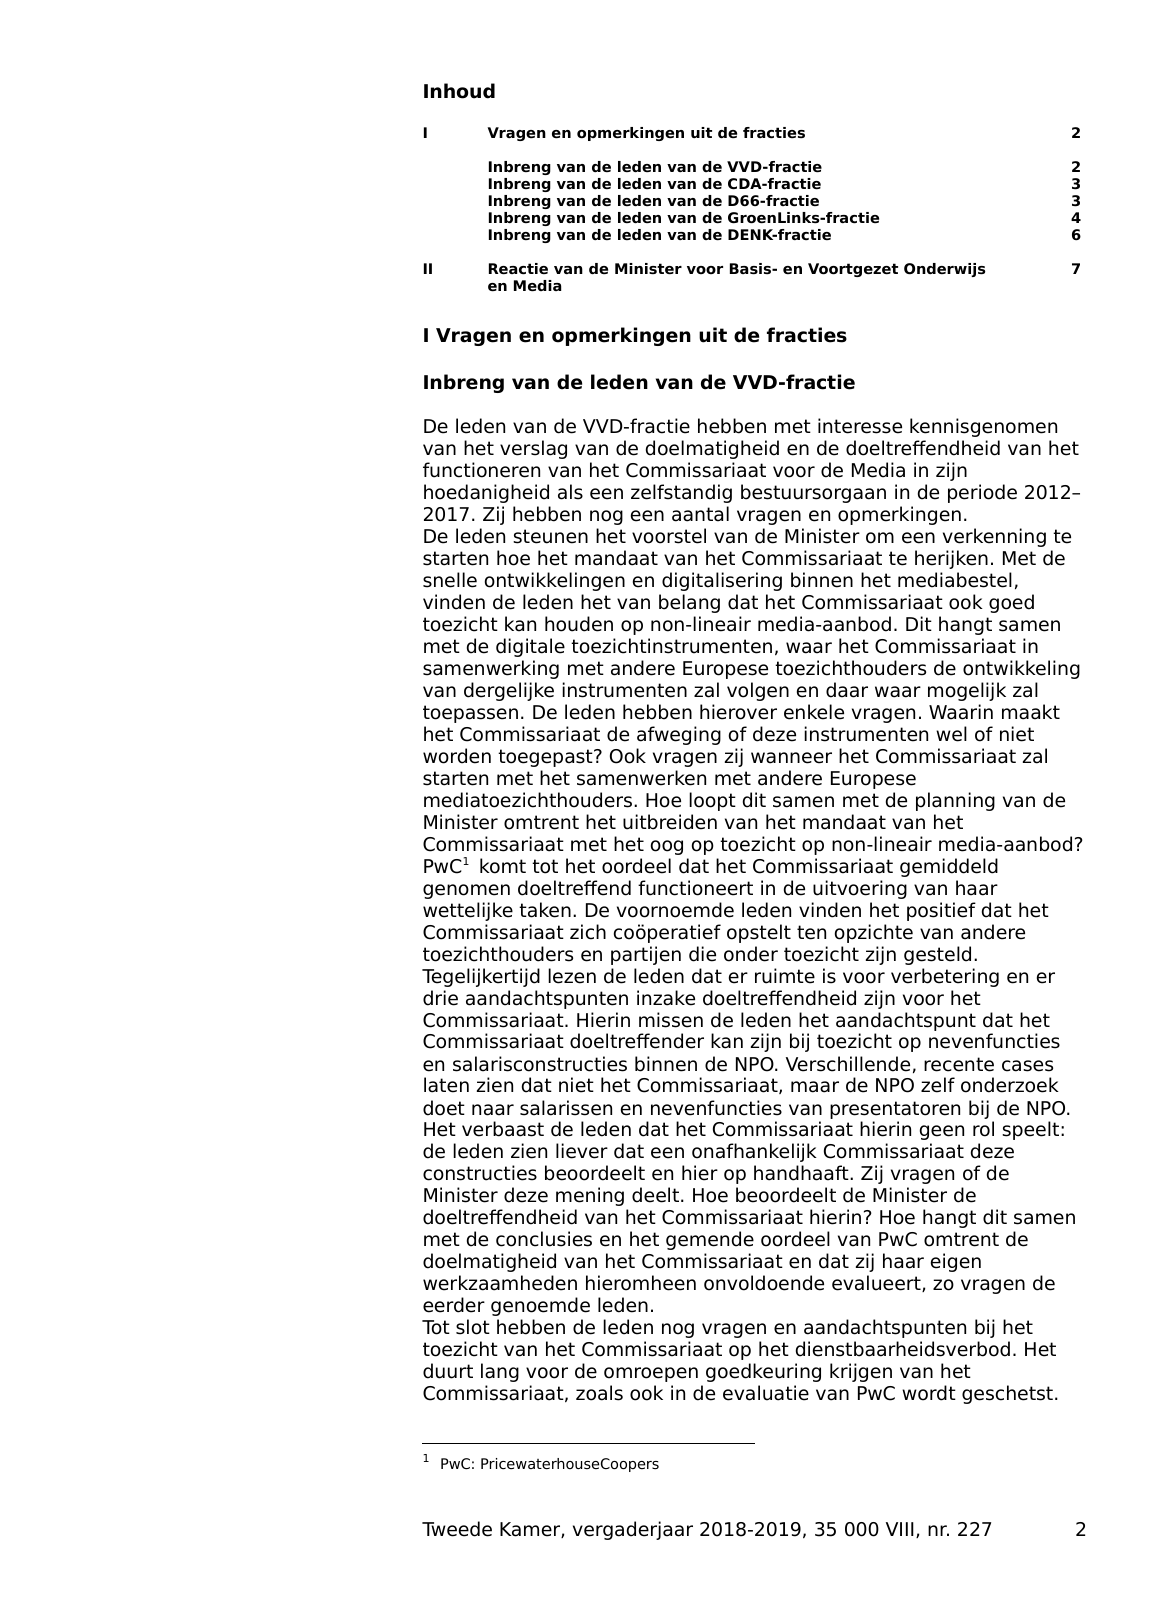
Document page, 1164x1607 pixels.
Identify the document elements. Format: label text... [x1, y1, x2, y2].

text PwC komt tot het oordeel dat het Commissariaat gemiddeld genomen doeltreffend functioneert in de uitvoering van haar wettelijke taken. De voornoemde leden vinden het positief dat het Commissariaat zich coöperatief opstelt ten opzichte van andere toezichthouders en partijen die onder toezicht zijn gesteld. Tegelijkertijd lezen de leden dat er ruimte is voor verbetering en er drie aandachtspunten inzake doeltreffendheid zijn voor het Commissariaat. Hierin missen de leden het aandachtspunt dat het Commissariaat doeltreffender kan zijn bij toezicht op nevenfuncties en salarisconstructies binnen de NPO. Verschillende, recente cases laten zien dat niet het Commissariaat, maar de NPO zelf onderzoek doet naar salarissen en nevenfuncties van presentatoren bij de NPO. Het verbaast de leden dat het Commissariaat hierin geen rol speelt: de leden zien liever dat een onafhankelijk Commissariaat deze constructies beoordeelt en hier op handhaaft. Zij vragen of de Minister deze mening deelt. Hoe beoordeelt de Minister de doeltreffendheid van het Commissariaat hierin? Hoe hangt dit samen met de conclusies en het gemende oordeel van PwC omtrent de doelmatigheid van het Commissariaat en dat zij haar eigen werkzaamheden hieromheen onvoldoende evalueert, zo vragen de eerder genoemde leden. [422, 856, 1087, 1317]
table_cell Inbreng van de leden van de D66-fractie [481, 193, 1013, 210]
table_cell Inbreng van de leden van de VVD-fractie [481, 159, 1013, 176]
table_cell 2 [1013, 159, 1087, 176]
subtitle Inbreng van de leden van de VVD-fractie [422, 372, 1087, 394]
table_cell [422, 176, 481, 193]
table_cell [422, 142, 481, 159]
table_cell 4 [1013, 210, 1087, 227]
table_header I [422, 125, 481, 142]
table_header 2 [1013, 125, 1087, 142]
table_cell 6 [1013, 227, 1087, 244]
text De leden van de VVD-fractie hebben met interesse kennisgenomen van het verslag van de doelmatigheid en de doeltreffendheid van het functioneren van het Commissariaat voor de Media in zijn hoedanigheid als een zelfstandig bestuursorgaan in de periode 2012–2017. Zij hebben nog een aantal vragen en opmerkingen. [422, 416, 1087, 526]
subtitle Inhoud [422, 81, 1087, 103]
table_cell Inbreng van de leden van de CDA-fractie [481, 176, 1013, 193]
text De leden steunen het voorstel van de Minister om een verkenning te starten hoe het mandaat van het Commissariaat te herijken. Met de snelle ontwikkelingen en digitalisering binnen het mediabestel, vinden de leden het van belang dat het Commissariaat ook goed toezicht kan houden op non-lineair media-aanbod. Dit hangt samen met de digitale toezichtinstrumenten, waar het Commissariaat in samenwerking met andere Europese toezichthouders de ontwikkeling van dergelijke instrumenten zal volgen en daar waar mogelijk zal toepassen. De leden hebben hierover enkele vragen. Waarin maakt het Commissariaat de afweging of deze instrumenten wel of niet worden toegepast? Ook vragen zij wanneer het Commissariaat zal starten met het samenwerken met andere Europese mediatoezichthouders. Hoe loopt dit samen met de planning van de Minister omtrent het uitbreiden van het mandaat van het Commissariaat met het oog op toezicht op non-lineair media-aanbod? [422, 526, 1087, 856]
table_cell [422, 227, 481, 244]
table_cell Inbreng van de leden van de GroenLinks-fractie [481, 210, 1013, 227]
table_cell 7 [1013, 261, 1087, 295]
table_cell [1013, 244, 1087, 261]
text PwC: PricewaterhouseCoopers [422, 1452, 1087, 1474]
table_cell [422, 210, 481, 227]
table_header Vragen en opmerkingen uit de fracties [481, 125, 1013, 142]
table_cell [422, 244, 481, 261]
table_cell 3 [1013, 193, 1087, 210]
table_cell [481, 244, 1013, 261]
table_cell [481, 142, 1013, 159]
subtitle I Vragen en opmerkingen uit de fracties [422, 325, 1087, 347]
table_cell Inbreng van de leden van de DENK-fractie [481, 227, 1013, 244]
text Tot slot hebben de leden nog vragen en aandachtspunten bij het toezicht van het Commissariaat op het dienstbaarheidsverbod. Het duurt lang voor de omroepen goedkeuring krijgen van het Commissariaat, zoals ook in de evaluatie van PwC wordt geschetst. [422, 1317, 1087, 1405]
table_cell Reactie van de Minister voor Basis- en Voortgezet Onderwijs en Media [481, 261, 1013, 295]
table_cell II [422, 261, 481, 295]
table_cell 3 [1013, 176, 1087, 193]
table_cell [422, 159, 481, 176]
table_cell [422, 193, 481, 210]
table_cell [1013, 142, 1087, 159]
